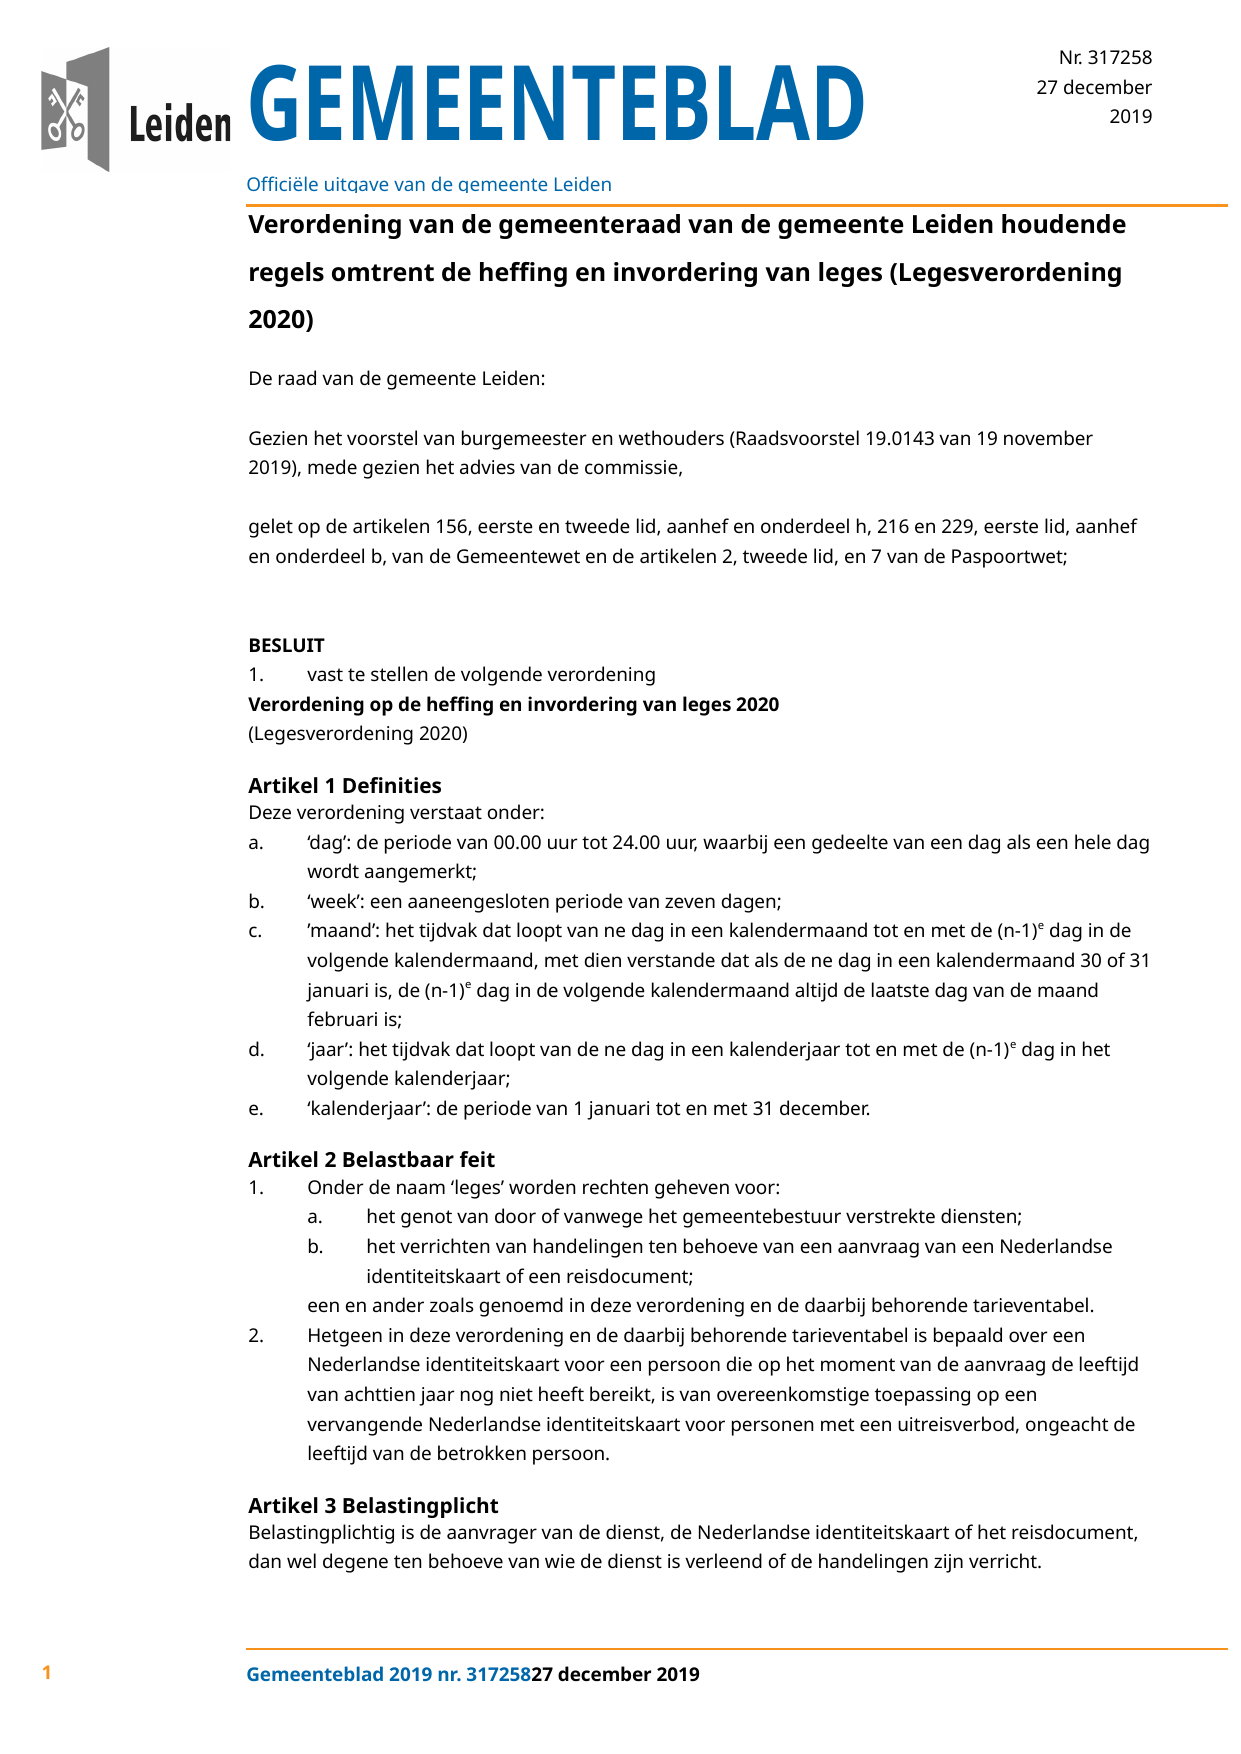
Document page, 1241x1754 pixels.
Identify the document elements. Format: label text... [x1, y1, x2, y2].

list Onder de naam ‘leges’ worden rechten geheven voor: [248, 1174, 1152, 1200]
list ‘kalenderjaar’: de periode van 1 januari tot en met 31 december. [248, 1095, 1152, 1121]
list het verrichten van handelingen ten behoeve van een aanvraag van een Nederlandse identiteitskaart of een reisdocument; [307, 1233, 1152, 1288]
text Deze verordening verstaat onder: [248, 799, 1152, 825]
list ‘dag’: de periode van 00.00 uur tot 24.00 uur, waarbij een gedeelte van een dag als een hele dag wordt aangemerkt; [248, 829, 1152, 884]
text Artikel 3 Belastingplicht [248, 1491, 1152, 1519]
text Verordening op de heffing en invordering van leges 2020 [248, 691, 1152, 717]
text Belastingplichtig is de aanvrager van de dienst, de Nederlandse identiteitskaart of het reisdocument, dan wel degene ten behoeve van wie de dienst is verleend of de handelingen zijn verricht. [248, 1519, 1152, 1574]
list Hetgeen in deze verordening en de daarbij behorende tarieventabel is bepaald over een Nederlandse identiteitskaart voor een persoon die op het moment van de aanvraag de leeftijd van achttien jaar nog niet heeft bereikt, is van overeenkomstige toepassing op een vervangende Nederlandse identiteitskaart voor personen met een uitreisverbod, ongeacht de leeftijd van de betrokken persoon. [248, 1322, 1152, 1466]
text Gezien het voorstel van burgemeester en wethouders (Raadsvoorstel 19.0143 van 19 november 2019), mede gezien het advies van de commissie, [248, 425, 1152, 480]
list ‘week’: een aaneengesloten periode van zeven dagen; [248, 888, 1152, 914]
text Artikel 1 Definities [248, 771, 1152, 799]
text (Legesverordening 2020) [248, 721, 1152, 746]
picture [41, 47, 231, 172]
text gelet op de artikelen 156, eerste en tweede lid, aanhef en onderdeel h, 216 en 229, eerste lid, aanhef en onderdeel b, van de Gemeentewet en de artikelen 2, tweede lid, en 7 van de Paspoortwet; [248, 513, 1152, 569]
text De raad van de gemeente Leiden: [248, 366, 1152, 391]
list vast te stellen de volgende verordening [248, 661, 1152, 687]
text Verordening van de gemeenteraad van de gemeente Leiden houdende regels omtrent de heffing en invordering van leges (Legesverordening 2020) [248, 207, 1152, 336]
list het genot van door of vanwege het gemeentebestuur verstrekte diensten; [307, 1204, 1152, 1229]
text Artikel 2 Belastbaar feit [248, 1146, 1152, 1174]
list ’maand’: het tijdvak dat loopt van ne dag in een kalendermaand tot en met de (n-1)e dag in de volgende kalendermaand, met dien verstande dat als de ne dag in een kalendermaand 30 of 31 januari is, de (n-1)e dag in de volgende kalendermaand altijd de laatste dag van de maand februari is; [248, 918, 1152, 1032]
text BESLUIT [248, 632, 1152, 657]
list een en ander zoals genoemd in deze verordening en de daarbij behorende tarieventabel. [248, 1292, 1152, 1318]
list ‘jaar’: het tijdvak dat loopt van de ne dag in een kalenderjaar tot en met de (n-1)e dag in het volgende kalenderjaar; [248, 1036, 1152, 1091]
